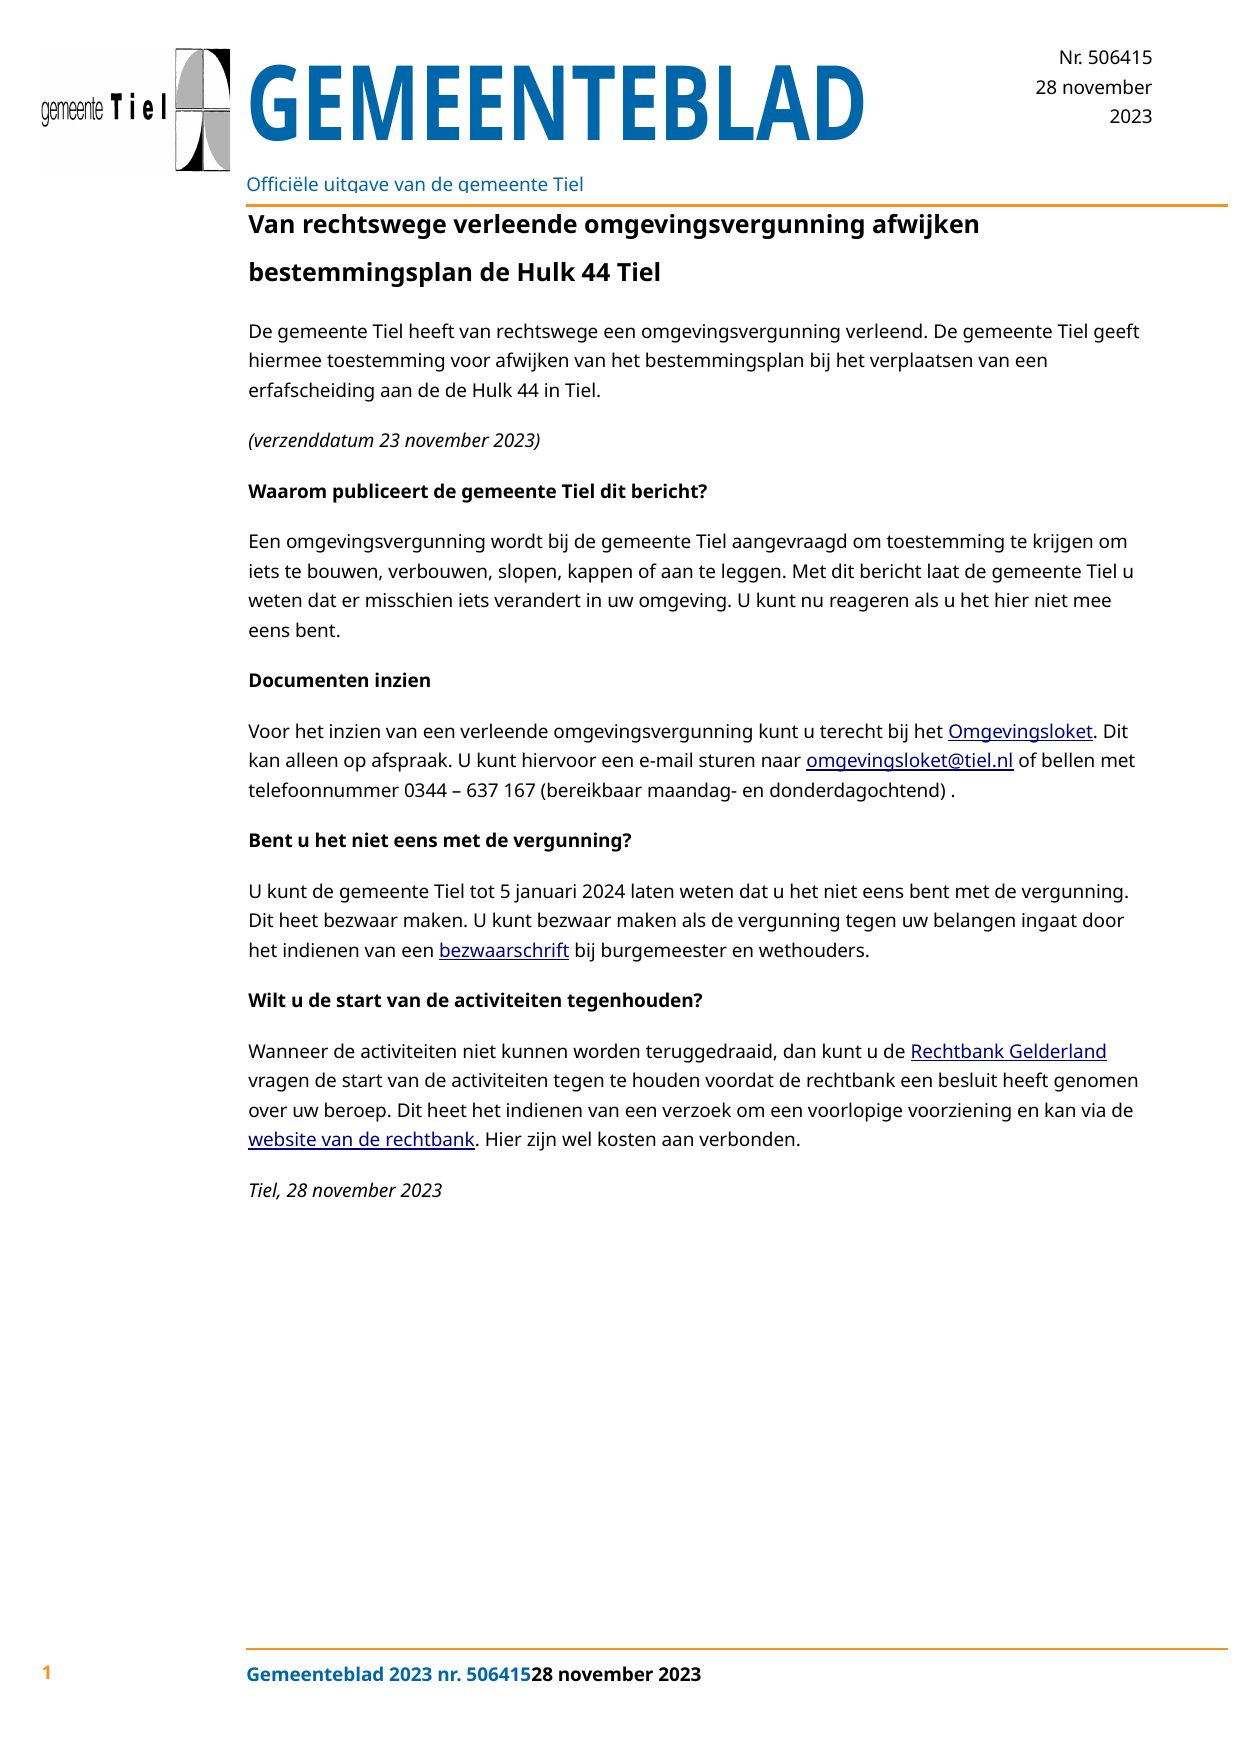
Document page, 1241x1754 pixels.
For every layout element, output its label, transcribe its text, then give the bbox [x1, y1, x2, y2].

text Waarom publiceert de gemeente Tiel dit bericht? [248, 478, 1152, 504]
text Wanneer de activiteiten niet kunnen worden teruggedraaid, dan kunt u de Rechtbank Gelderland vragen de start van de activiteiten tegen te houden voordat de rechtbank een besluit heeft genomen over uw beroep. Dit heet het indienen van een verzoek om een voorlopige voorziening en kan via de website van de rechtbank. Hier zijn wel kosten aan verbonden. [248, 1038, 1152, 1152]
text Documenten inzien [248, 667, 1152, 693]
text Een omgevingsvergunning wordt bij de gemeente Tiel aangevraagd om toestemming te krijgen om iets te bouwen, verbouwen, slopen, kappen of aan te leggen. Met dit bericht laat de gemeente Tiel u weten dat er misschien iets verandert in uw omgeving. U kunt nu reageren als u het hier niet mee eens bent. [248, 528, 1152, 643]
picture [41, 47, 231, 172]
text U kunt de gemeente Tiel tot 5 januari 2024 laten weten dat u het niet eens bent met de vergunning. Dit heet bezwaar maken. U kunt bezwaar maken als de vergunning tegen uw belangen ingaat door het indienen van een bezwaarschrift bij burgemeester en wethouders. [248, 878, 1152, 963]
text Wilt u de start van de activiteiten tegenhouden? [248, 987, 1152, 1013]
text Voor het inzien van een verleende omgevingsvergunning kunt u terecht bij het Omgevingsloket. Dit kan alleen op afspraak. U kunt hiervoor een e-mail sturen naar omgevingsloket@tiel.nl of bellen met telefoonnummer 0344 – 637 167 (bereikbaar maandag- en donderdagochtend) . [248, 718, 1152, 803]
text Bent u het niet eens met de vergunning? [248, 827, 1152, 853]
text De gemeente Tiel heeft van rechtswege een omgevingsvergunning verleend. De gemeente Tiel geeft hiermee toestemming voor afwijken van het bestemmingsplan bij het verplaatsen van een erfafscheiding aan de de Hulk 44 in Tiel. [248, 318, 1152, 403]
text Tiel, 28 november 2023 [248, 1177, 1152, 1203]
text (verzenddatum 23 november 2023) [248, 427, 1152, 453]
text Van rechtswege verleende omgevingsvergunning afwijken bestemmingsplan de Hulk 44 Tiel [248, 207, 1152, 288]
